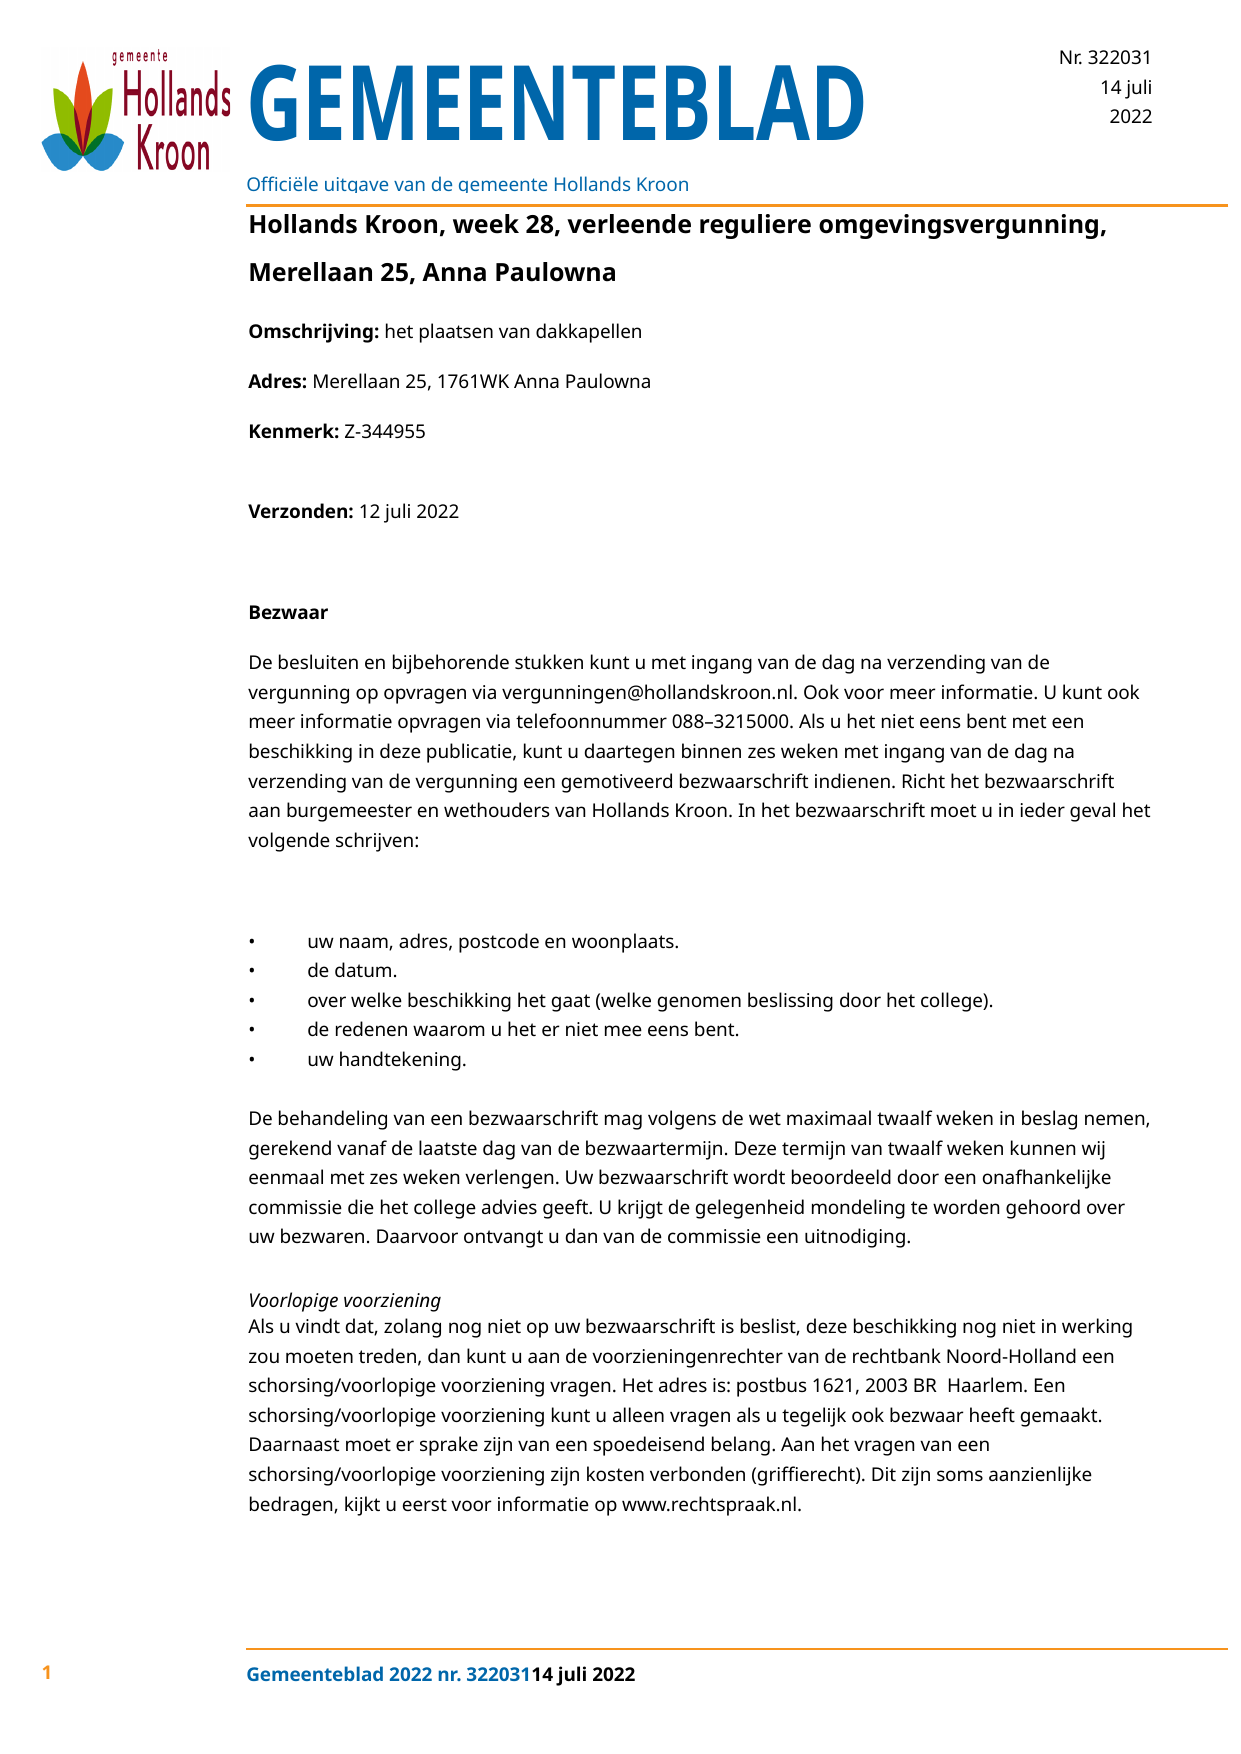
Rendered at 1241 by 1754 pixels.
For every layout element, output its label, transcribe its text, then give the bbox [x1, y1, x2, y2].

list uw handtekening. [248, 1046, 1152, 1072]
picture [41, 47, 231, 172]
text De behandeling van een bezwaarschrift mag volgens de wet maximaal twaalf weken in beslag nemen, gerekend vanaf de laatste dag van de bezwaartermijn. Deze termijn van twaalf weken kunnen wij eenmaal met zes weken verlengen. Uw bezwaarschrift wordt beoordeeld door een onafhankelijke commissie die het college advies geeft. U krijgt de gelegenheid mondeling te worden gehoord over uw bezwaren. Daarvoor ontvangt u dan van de commissie een uitnodiging. [248, 1105, 1152, 1249]
list de datum. [248, 957, 1152, 983]
text De besluiten en bijbehorende stukken kunt u met ingang van de dag na verzending van de vergunning op opvragen via vergunningen@hollandskroon.nl. Ook voor meer informatie. U kunt ook meer informatie opvragen via telefoonnummer 088–3215000. Als u het niet eens bent met een beschikking in deze publicatie, kunt u daartegen binnen zes weken met ingang van de dag na verzending van de vergunning een gemotiveerd bezwaarschrift indienen. Richt het bezwaarschrift aan burgemeester en wethouders van Hollands Kroon. In het bezwaarschrift moet u in ieder geval het volgende schrijven: [248, 649, 1152, 853]
text Omschrijving: het plaatsen van dakkapellen [248, 318, 1152, 344]
text Kenmerk: Z-344955 [248, 419, 1152, 444]
text Verzonden: 12 juli 2022 [248, 498, 1152, 524]
text Bezwaar [248, 599, 1152, 625]
text Als u vindt dat, zolang nog niet op uw bezwaarschrift is beslist, deze beschikking nog niet in werking zou moeten treden, dan kunt u aan de voorzieningenrechter van de rechtbank Noord-Holland een schorsing/voorlopige voorziening vragen. Het adres is: postbus 1621, 2003 BR Haarlem. Een schorsing/voorlopige voorziening kunt u alleen vragen als u tegelijk ook bezwaar heeft gemaakt. Daarnaast moet er sprake zijn van een spoedeisend belang. Aan het vragen van een schorsing/voorlopige voorziening zijn kosten verbonden (griffierecht). Dit zijn soms aanzienlijke bedragen, kijkt u eerst voor informatie op www.rechtspraak.nl. [248, 1313, 1152, 1517]
list over welke beschikking het gaat (welke genomen beslissing door het college). [248, 987, 1152, 1013]
table_header [248, 469, 700, 495]
text Voorlopige voorziening [248, 1288, 1152, 1313]
text Hollands Kroon, week 28, verleende reguliere omgevingsvergunning, Merellaan 25, Anna Paulowna [248, 207, 1152, 288]
list uw naam, adres, postcode en woonplaats. [248, 928, 1152, 953]
text Adres: Merellaan 25, 1761WK Anna Paulowna [248, 368, 1152, 394]
list de redenen waarom u het er niet mee eens bent. [248, 1017, 1152, 1042]
table_header [700, 469, 1152, 495]
